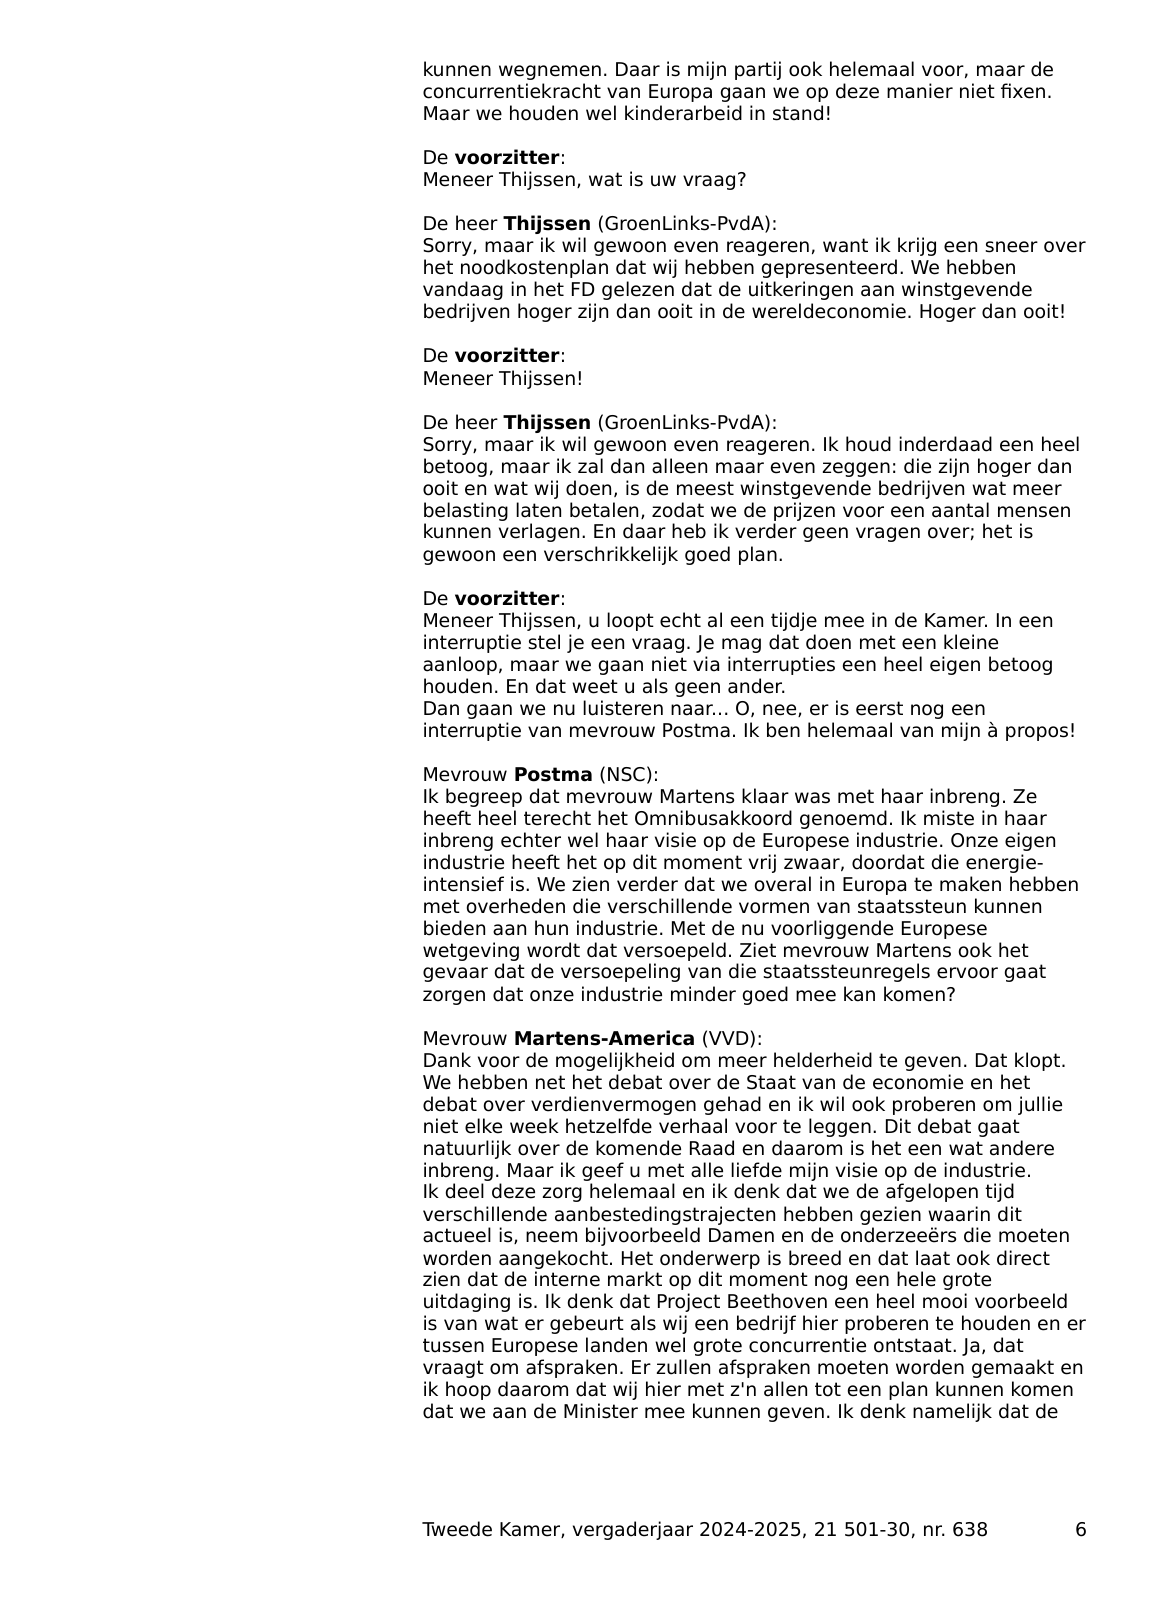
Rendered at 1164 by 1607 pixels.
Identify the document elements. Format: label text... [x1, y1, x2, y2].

text Meneer Thijssen, wat is uw vraag? [422, 169, 1087, 191]
text Meneer Thijssen! [422, 367, 1087, 389]
text Sorry, maar ik wil gewoon even reageren, want ik krijg een sneer over het noodkostenplan dat wij hebben gepresenteerd. We hebben vandaag in het FD gelezen dat de uitkeringen aan winstgevende bedrijven hoger zijn dan ooit in de wereldeconomie. Hoger dan ooit! [422, 235, 1087, 323]
text Dank voor de mogelijkheid om meer helderheid te geven. Dat klopt. We hebben net het debat over de Staat van de economie en het debat over verdienvermogen gehad en ik wil ook proberen om jullie niet elke week hetzelfde verhaal voor te leggen. Dit debat gaat natuurlijk over de komende Raad en daarom is het een wat andere inbreng. Maar ik geef u met alle liefde mijn visie op de industrie. [422, 1049, 1087, 1181]
text Mevrouw Martens-America (VVD): [422, 1028, 1087, 1049]
text De voorzitter: [422, 345, 1087, 367]
text De voorzitter: [422, 147, 1087, 169]
text Ik deel deze zorg helemaal en ik denk dat we de afgelopen tijd verschillende aanbestedingstrajecten hebben gezien waarin dit actueel is, neem bijvoorbeeld Damen en de onderzeeërs die moeten worden aangekocht. Het onderwerp is breed en dat laat ook direct zien dat de interne markt op dit moment nog een hele grote uitdaging is. Ik denk dat Project Beethoven een heel mooi voorbeeld is van wat er gebeurt als wij een bedrijf hier proberen te houden en er tussen Europese landen wel grote concurrentie ontstaat. Ja, dat vraagt om afspraken. Er zullen afspraken moeten worden gemaakt en ik hoop daarom dat wij hier met z'n allen tot een plan kunnen komen dat we aan de Minister mee kunnen geven. Ik denk namelijk dat de [422, 1181, 1087, 1423]
text Ik begreep dat mevrouw Martens klaar was met haar inbreng. Ze heeft heel terecht het Omnibusakkoord genoemd. Ik miste in haar inbreng echter wel haar visie op de Europese industrie. Onze eigen industrie heeft het op dit moment vrij zwaar, doordat die energie-intensief is. We zien verder dat we overal in Europa te maken hebben met overheden die verschillende vormen van staatssteun kunnen bieden aan hun industrie. Met de nu voorliggende Europese wetgeving wordt dat versoepeld. Ziet mevrouw Martens ook het gevaar dat de versoepeling van die staatssteunregels ervoor gaat zorgen dat onze industrie minder goed mee kan komen? [422, 786, 1087, 1005]
text Sorry, maar ik wil gewoon even reageren. Ik houd inderdaad een heel betoog, maar ik zal dan alleen maar even zeggen: die zijn hoger dan ooit en wat wij doen, is de meest winstgevende bedrijven wat meer belasting laten betalen, zodat we de prijzen voor een aantal mensen kunnen verlagen. En daar heb ik verder geen vragen over; het is gewoon een verschrikkelijk goed plan. [422, 433, 1087, 565]
text De heer Thijssen (GroenLinks-PvdA): [422, 213, 1087, 235]
text Dan gaan we nu luisteren naar... O, nee, er is eerst nog een interruptie van mevrouw Postma. Ik ben helemaal van mijn à propos! [422, 697, 1087, 741]
text kunnen wegnemen. Daar is mijn partij ook helemaal voor, maar de concurrentiekracht van Europa gaan we op deze manier niet fixen. Maar we houden wel kinderarbeid in stand! [422, 59, 1087, 125]
text De heer Thijssen (GroenLinks-PvdA): [422, 412, 1087, 433]
text Mevrouw Postma (NSC): [422, 764, 1087, 786]
text Meneer Thijssen, u loopt echt al een tijdje mee in de Kamer. In een interruptie stel je een vraag. Je mag dat doen met een kleine aanloop, maar we gaan niet via interrupties een heel eigen betoog houden. En dat weet u als geen ander. [422, 609, 1087, 697]
text De voorzitter: [422, 588, 1087, 609]
